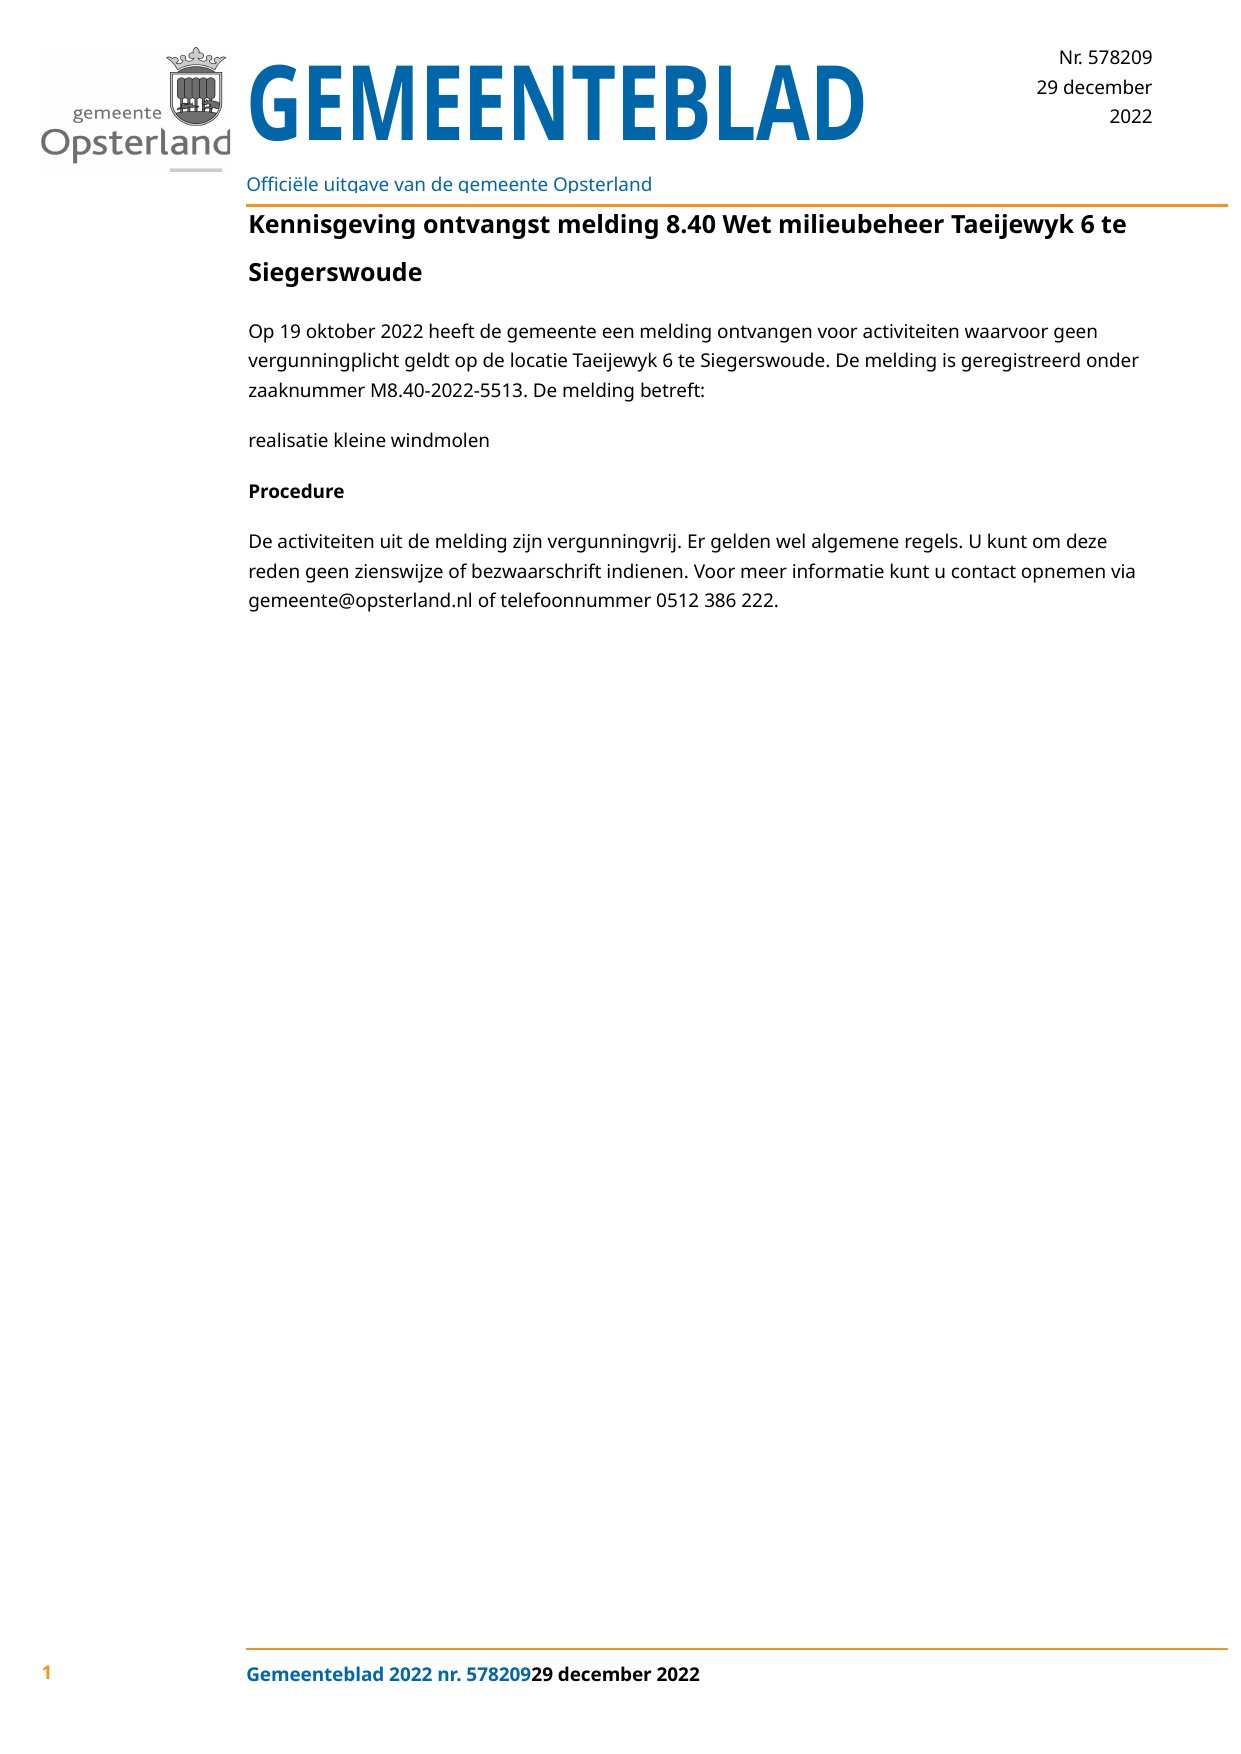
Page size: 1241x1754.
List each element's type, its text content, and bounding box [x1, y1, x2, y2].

text De activiteiten uit de melding zijn vergunningvrij. Er gelden wel algemene regels. U kunt om deze reden geen zienswijze of bezwaarschrift indienen. Voor meer informatie kunt u contact opnemen via gemeente@opsterland.nl of telefoonnummer 0512 386 222. [248, 528, 1152, 613]
text Procedure [248, 478, 1152, 504]
text Kennisgeving ontvangst melding 8.40 Wet milieubeheer Taeijewyk 6 te Siegerswoude [248, 207, 1152, 288]
text realisatie kleine windmolen [248, 427, 1152, 453]
text Op 19 oktober 2022 heeft de gemeente een melding ontvangen voor activiteiten waarvoor geen vergunningplicht geldt op de locatie Taeijewyk 6 te Siegerswoude. De melding is geregistreerd onder zaaknummer M8.40-2022-5513. De melding betreft: [248, 318, 1152, 403]
picture [41, 47, 231, 172]
